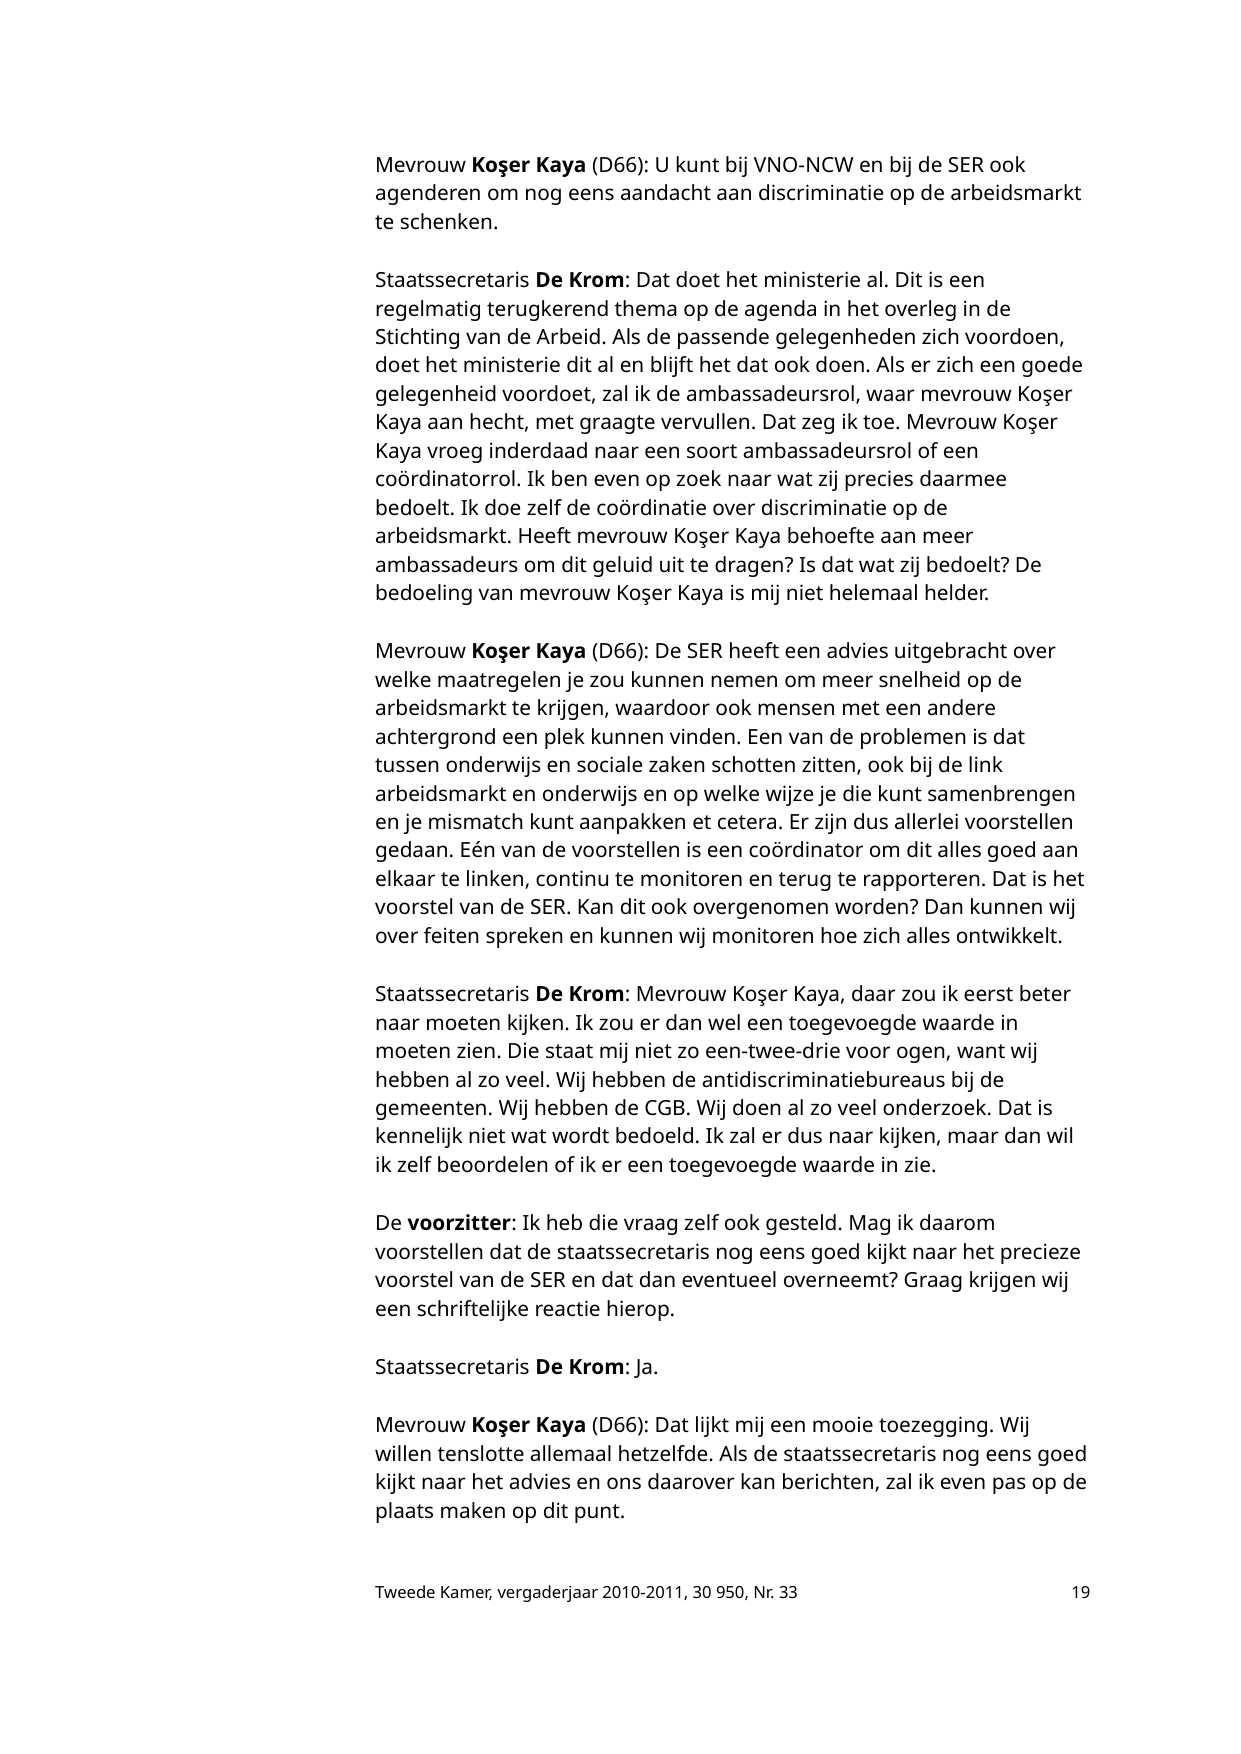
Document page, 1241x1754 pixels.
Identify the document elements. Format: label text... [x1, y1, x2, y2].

text De voorzitter: Ik heb die vraag zelf ook gesteld. Mag ik daarom voorstellen dat de staatssecretaris nog eens goed kijkt naar het precieze voorstel van de SER en dat dan eventueel overneemt? Graag krijgen wij een schriftelijke reactie hierop. [375, 1208, 1090, 1322]
text Staatssecretaris De Krom: Dat doet het ministerie al. Dit is een regelmatig terugkerend thema op de agenda in het overleg in de Stichting van de Arbeid. Als de passende gelegenheden zich voordoen, doet het ministerie dit al en blijft het dat ook doen. Als er zich een goede gelegenheid voordoet, zal ik de ambassadeursrol, waar mevrouw Koşer Kaya aan hecht, met graagte vervullen. Dat zeg ik toe. Mevrouw Koşer Kaya vroeg inderdaad naar een soort ambassadeursrol of een coördinatorrol. Ik ben even op zoek naar wat zij precies daarmee bedoelt. Ik doe zelf de coördinatie over discriminatie op de arbeidsmarkt. Heeft mevrouw Koşer Kaya behoefte aan meer ambassadeurs om dit geluid uit te dragen? Is dat wat zij bedoelt? De bedoeling van mevrouw Koşer Kaya is mij niet helemaal helder. [375, 265, 1090, 607]
text Mevrouw Koşer Kaya (D66): De SER heeft een advies uitgebracht over welke maatregelen je zou kunnen nemen om meer snelheid op de arbeidsmarkt te krijgen, waardoor ook mensen met een andere achtergrond een plek kunnen vinden. Een van de problemen is dat tussen onderwijs en sociale zaken schotten zitten, ook bij de link arbeidsmarkt en onderwijs en op welke wijze je die kunt samenbrengen en je mismatch kunt aanpakken et cetera. Er zijn dus allerlei voorstellen gedaan. Eén van de voorstellen is een coördinator om dit alles goed aan elkaar te linken, continu te monitoren en terug te rapporteren. Dat is het voorstel van de SER. Kan dit ook overgenomen worden? Dan kunnen wij over feiten spreken en kunnen wij monitoren hoe zich alles ontwikkelt. [375, 637, 1090, 949]
text Mevrouw Koşer Kaya (D66): Dat lijkt mij een mooie toezegging. Wij willen tenslotte allemaal hetzelfde. Als de staatssecretaris nog eens goed kijkt naar het advies en ons daarover kan berichten, zal ik even pas op de plaats maken op dit punt. [375, 1411, 1090, 1524]
text Mevrouw Koşer Kaya (D66): U kunt bij VNO-NCW en bij de SER ook agenderen om nog eens aandacht aan discriminatie op de arbeidsmarkt te schenken. [375, 150, 1090, 235]
text Staatssecretaris De Krom: Mevrouw Koşer Kaya, daar zou ik eerst beter naar moeten kijken. Ik zou er dan wel een toegevoegde waarde in moeten zien. Die staat mij niet zo een-twee-drie voor ogen, want wij hebben al zo veel. Wij hebben de antidiscriminatiebureaus bij de gemeenten. Wij hebben de CGB. Wij doen al zo veel onderzoek. Dat is kennelijk niet wat wordt bedoeld. Ik zal er dus naar kijken, maar dan wil ik zelf beoordelen of ik er een toegevoegde waarde in zie. [375, 979, 1090, 1178]
text Staatssecretaris De Krom: Ja. [375, 1352, 1090, 1381]
